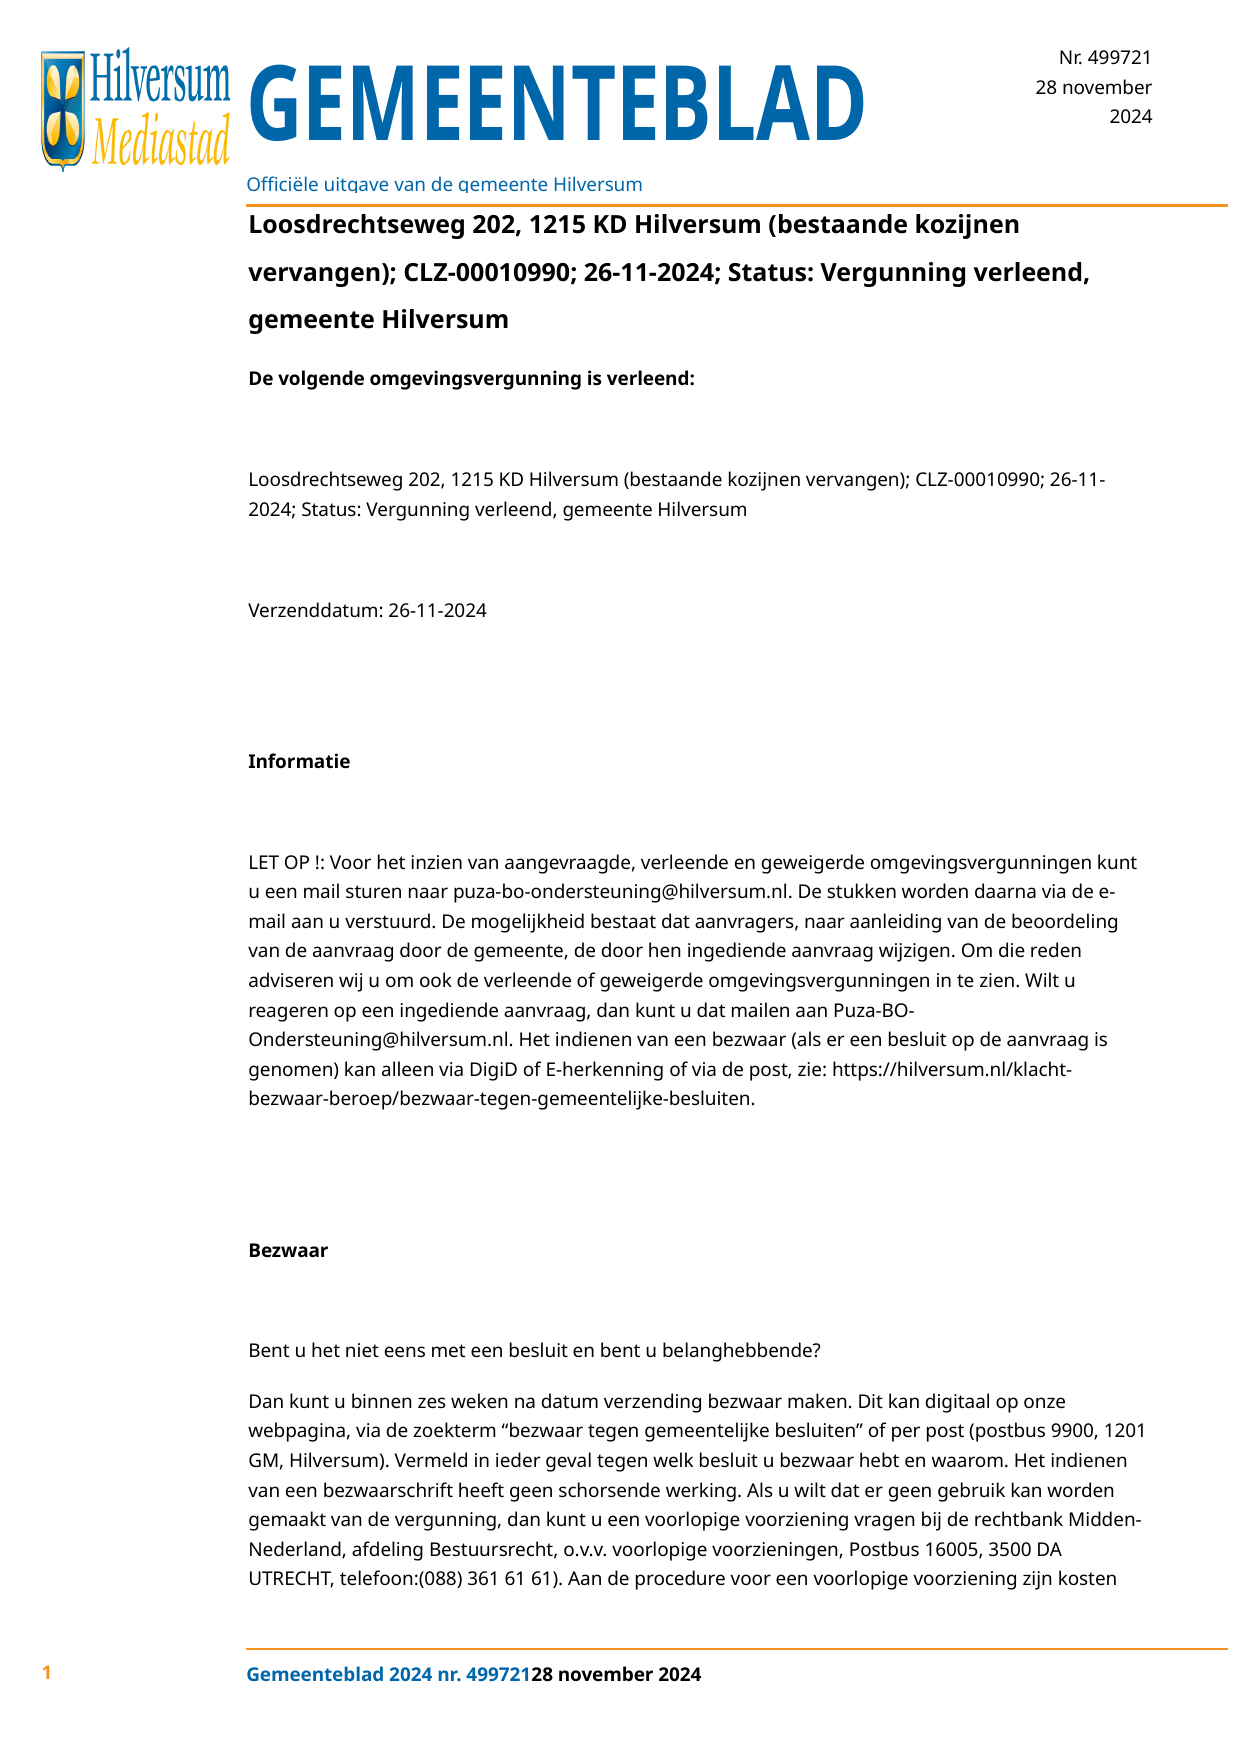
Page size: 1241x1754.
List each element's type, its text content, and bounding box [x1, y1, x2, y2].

text Loosdrechtseweg 202, 1215 KD Hilversum (bestaande kozijnen vervangen); CLZ-00010990; 26-11-2024; Status: Vergunning verleend, gemeente Hilversum [248, 207, 1152, 336]
text LET OP !: Voor het inzien van aangevraagde, verleende en geweigerde omgevingsvergunningen kunt u een mail sturen naar puza-bo-ondersteuning@hilversum.nl. De stukken worden daarna via de e-mail aan u verstuurd. De mogelijkheid bestaat dat aanvragers, naar aanleiding van de beoordeling van de aanvraag door de gemeente, de door hen ingediende aanvraag wijzigen. Om die reden adviseren wij u om ook de verleende of geweigerde omgevingsvergunningen in te zien. Wilt u reageren op een ingediende aanvraag, dan kunt u dat mailen aan Puza-BO-Ondersteuning@hilversum.nl. Het indienen van een bezwaar (als er een besluit op de aanvraag is genomen) kan alleen via DigiD of E-herkenning of via de post, zie: https://hilversum.nl/klacht-bezwaar-beroep/bezwaar-tegen-gemeentelijke-besluiten. [248, 849, 1152, 1111]
picture [41, 47, 231, 172]
text Bent u het niet eens met een besluit en bent u belanghebbende? [248, 1338, 1152, 1363]
text Verzenddatum: 26-11-2024 [248, 597, 1152, 622]
text Bezwaar [248, 1237, 1152, 1262]
text Dan kunt u binnen zes weken na datum verzending bezwaar maken. Dit kan digitaal op onze webpagina, via de zoekterm “bezwaar tegen gemeentelijke besluiten” of per post (postbus 9900, 1201 GM, Hilversum). Vermeld in ieder geval tegen welk besluit u bezwaar hebt en waarom. Het indienen van een bezwaarschrift heeft geen schorsende werking. Als u wilt dat er geen gebruik kan worden gemaakt van de vergunning, dan kunt u een voorlopige voorziening vragen bij de rechtbank Midden-Nederland, afdeling Bestuursrecht, o.v.v. voorlopige voorzieningen, Postbus 16005, 3500 DA UTRECHT, telefoon:(088) 361 61 61). Aan de procedure voor een voorlopige voorziening zijn kosten [248, 1388, 1152, 1591]
text Informatie [248, 748, 1152, 774]
text De volgende omgevingsvergunning is verleend: [248, 366, 1152, 391]
text Loosdrechtseweg 202, 1215 KD Hilversum (bestaande kozijnen vervangen); CLZ-00010990; 26-11-2024; Status: Vergunning verleend, gemeente Hilversum [248, 466, 1152, 522]
